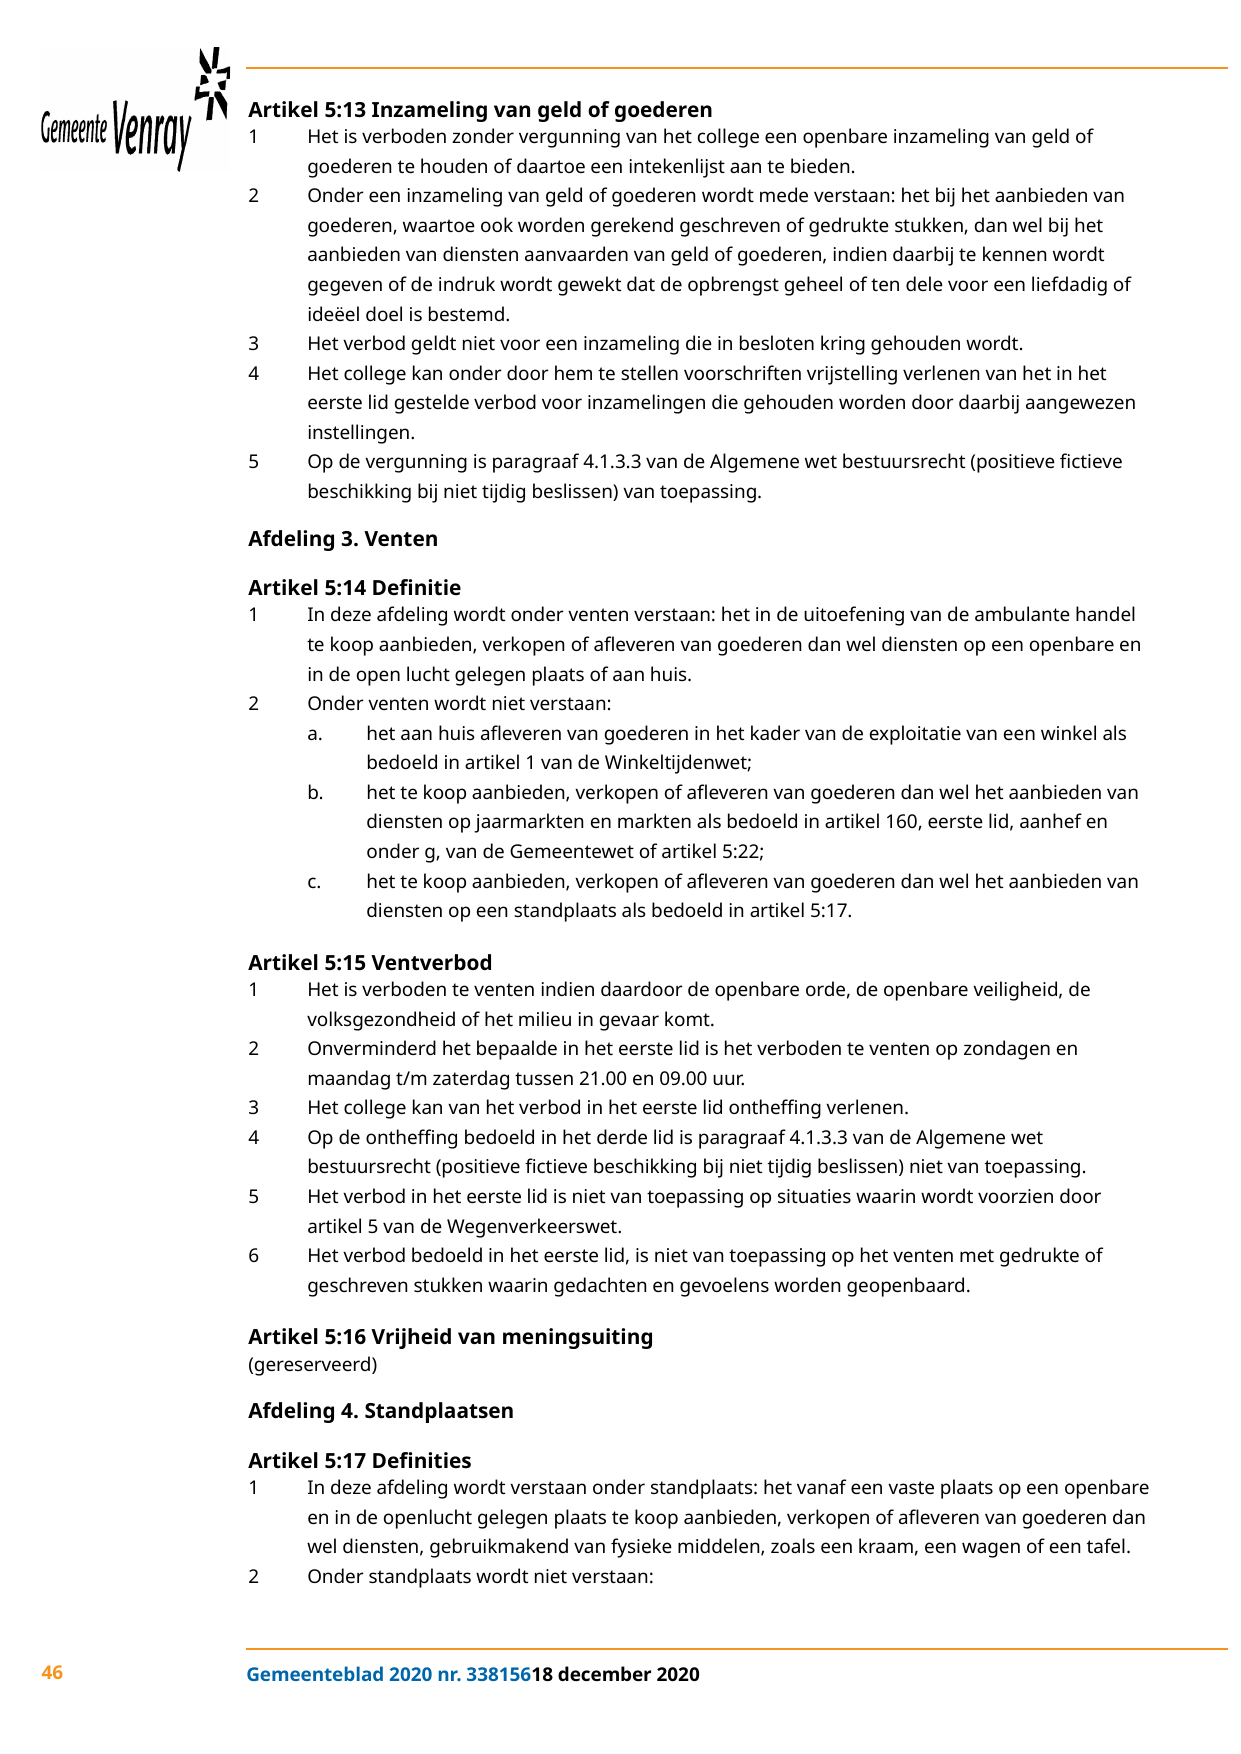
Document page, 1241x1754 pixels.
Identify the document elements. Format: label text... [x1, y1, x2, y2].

list In deze afdeling wordt onder venten verstaan: het in de uitoefening van de ambulante handel te koop aanbieden, verkopen of afleveren van goederen dan wel diensten op een openbare en in de open lucht gelegen plaats of aan huis. [248, 602, 1152, 686]
list Op de ontheffing bedoeld in het derde lid is paragraaf 4.1.3.3 van de Algemene wet bestuursrecht (positieve fictieve beschikking bij niet tijdig beslissen) niet van toepassing. [248, 1124, 1152, 1179]
list het te koop aanbieden, verkopen of afleveren van goederen dan wel het aanbieden van diensten op jaarmarkten en markten als bedoeld in artikel 160, eerste lid, aanhef en onder g, van de Gemeentewet of artikel 5:22; [307, 779, 1152, 864]
list het te koop aanbieden, verkopen of afleveren van goederen dan wel het aanbieden van diensten op een standplaats als bedoeld in artikel 5:17. [307, 868, 1152, 923]
list het aan huis afleveren van goederen in het kader van de exploitatie van een winkel als bedoeld in artikel 1 van de Winkeltijdenwet; [307, 720, 1152, 775]
list Het verbod geldt niet voor een inzameling die in besloten kring gehouden wordt. [248, 330, 1152, 356]
list Het college kan onder door hem te stellen voorschriften vrijstelling verlenen van het in het eerste lid gestelde verbod voor inzamelingen die gehouden worden door daarbij aangewezen instellingen. [248, 360, 1152, 445]
text Artikel 5:15 Ventverbod [248, 948, 1152, 976]
text Afdeling 4. Standplaatsen [248, 1397, 1152, 1425]
text Artikel 5:17 Definities [248, 1446, 1152, 1474]
list Het is verboden zonder vergunning van het college een openbare inzameling van geld of goederen te houden of daartoe een intekenlijst aan te bieden. [248, 123, 1152, 178]
text Artikel 5:16 Vrijheid van meningsuiting [248, 1322, 1152, 1351]
list Het verbod in het eerste lid is niet van toepassing op situaties waarin wordt voorzien door artikel 5 van de Wegenverkeerswet. [248, 1183, 1152, 1239]
list Het is verboden te venten indien daardoor de openbare orde, de openbare veiligheid, de volksgezondheid of het milieu in gevaar komt. [248, 976, 1152, 1032]
text Afdeling 3. Venten [248, 524, 1152, 552]
text Artikel 5:13 Inzameling van geld of goederen [248, 95, 1152, 123]
list Onverminderd het bepaalde in het eerste lid is het verboden te venten op zondagen en maandag t/m zaterdag tussen 21.00 en 09.00 uur. [248, 1035, 1152, 1091]
list Het college kan van het verbod in het eerste lid ontheffing verlenen. [248, 1094, 1152, 1120]
list In deze afdeling wordt verstaan onder standplaats: het vanaf een vaste plaats op een openbare en in de openlucht gelegen plaats te koop aanbieden, verkopen of afleveren van goederen dan wel diensten, gebruikmakend van fysieke middelen, zoals een kraam, een wagen of een tafel. [248, 1474, 1152, 1559]
text Artikel 5:14 Definitie [248, 573, 1152, 602]
list Onder een inzameling van geld of goederen wordt mede verstaan: het bij het aanbieden van goederen, waartoe ook worden gerekend geschreven of gedrukte stukken, dan wel bij het aanbieden van diensten aanvaarden van geld of goederen, indien daarbij te kennen wordt gegeven of de indruk wordt gewekt dat de opbrengst geheel of ten dele voor een liefdadig of ideëel doel is bestemd. [248, 182, 1152, 326]
list Op de vergunning is paragraaf 4.1.3.3 van de Algemene wet bestuursrecht (positieve fictieve beschikking bij niet tijdig beslissen) van toepassing. [248, 449, 1152, 504]
list Onder venten wordt niet verstaan: [248, 690, 1152, 716]
picture [41, 47, 231, 172]
list Onder standplaats wordt niet verstaan: [248, 1563, 1152, 1589]
list Het verbod bedoeld in het eerste lid, is niet van toepassing op het venten met gedrukte of geschreven stukken waarin gedachten en gevoelens worden geopenbaard. [248, 1242, 1152, 1298]
text (gereserveerd) [248, 1351, 1152, 1377]
